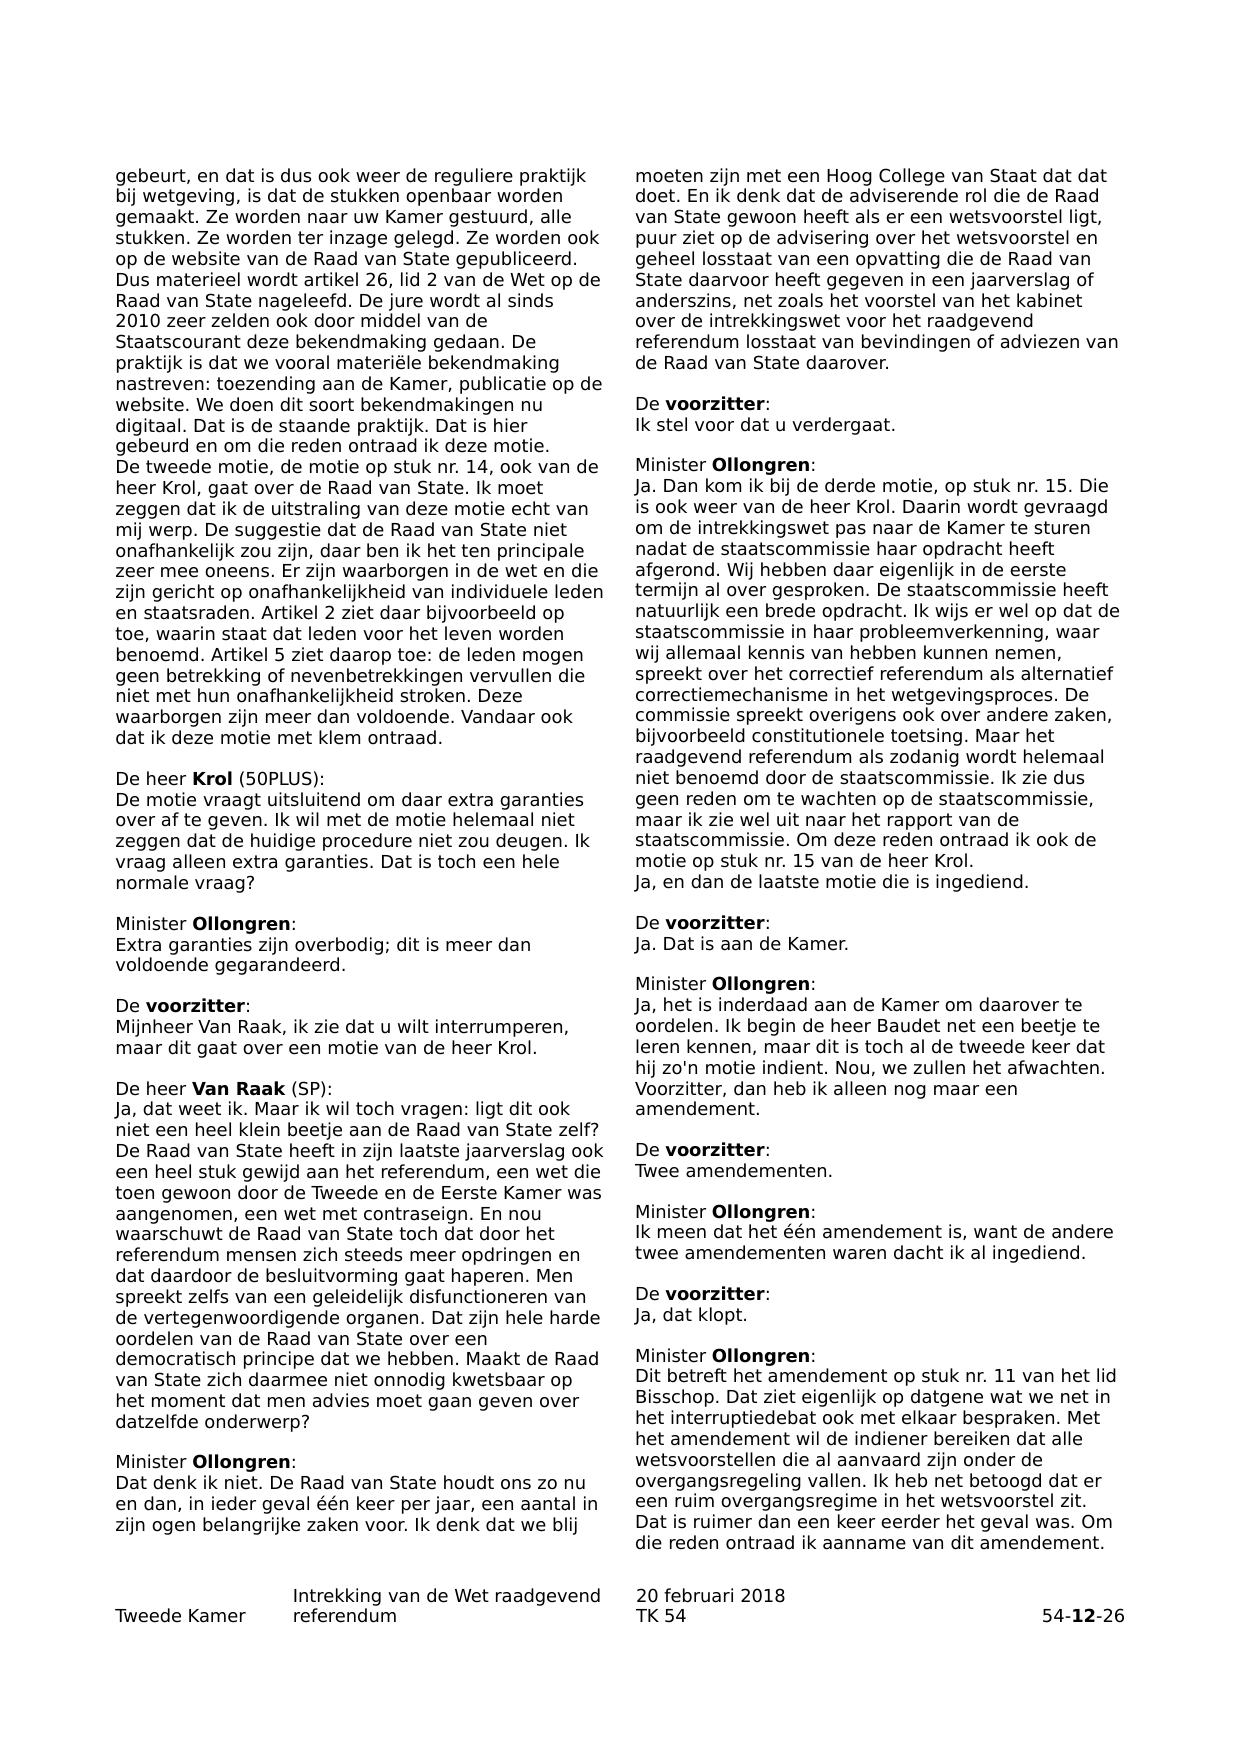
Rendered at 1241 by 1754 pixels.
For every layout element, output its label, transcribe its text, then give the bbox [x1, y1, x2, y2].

text Dit betreft het amendement op stuk nr. 11 van het lid Bisschop. Dat ziet eigenlijk op datgene wat we net in het interruptiedebat ook met elkaar bespraken. Met het amendement wil de indiener bereiken dat alle wetsvoorstellen die al aanvaard zijn onder de overgangsregeling vallen. Ik heb net betoogd dat er een ruim overgangsregime in het wetsvoorstel zit. Dat is ruimer dan een keer eerder het geval was. Om die reden ontraad ik aanname van dit amendement. [635, 1366, 1125, 1554]
text gebeurt, en dat is dus ook weer de reguliere praktijk bij wetgeving, is dat de stukken openbaar worden gemaakt. Ze worden naar uw Kamer gestuurd, alle stukken. Ze worden ter inzage gelegd. Ze worden ook op de website van de Raad van State gepubliceerd. Dus materieel wordt artikel 26, lid 2 van de Wet op de Raad van State nageleefd. De jure wordt al sinds 2010 zeer zelden ook door middel van de Staatscourant deze bekendmaking gedaan. De praktijk is dat we vooral materiële bekendmaking nastreven: toezending aan de Kamer, publicatie op de website. We doen dit soort bekendmakingen nu digitaal. Dat is de staande praktijk. Dat is hier gebeurd en om die reden ontraad ik deze motie. [115, 165, 605, 457]
text De voorzitter: [635, 1284, 1125, 1304]
text De heer Krol (50PLUS): [115, 769, 605, 789]
text Mijnheer Van Raak, ik zie dat u wilt interrumperen, maar dit gaat over een motie van de heer Krol. [115, 1017, 605, 1058]
text De voorzitter: [115, 996, 605, 1017]
text Minister Ollongren: [635, 1201, 1125, 1222]
text Ja, dat weet ik. Maar ik wil toch vragen: ligt dit ook niet een heel klein beetje aan de Raad van State zelf? De Raad van State heeft in zijn laatste jaarverslag ook een heel stuk gewijd aan het referendum, een wet die toen gewoon door de Tweede en de Eerste Kamer was aangenomen, een wet met contraseign. En nou waarschuwt de Raad van State toch dat door het referendum mensen zich steeds meer opdringen en dat daardoor de besluitvorming gaat haperen. Men spreekt zelfs van een geleidelijk disfunctioneren van de vertegenwoordigende organen. Dat zijn hele harde oordelen van de Raad van State over een democratisch principe dat we hebben. Maakt de Raad van State zich daarmee niet onnodig kwetsbaar op het moment dat men advies moet gaan geven over datzelfde onderwerp? [115, 1099, 605, 1432]
text Minister Ollongren: [635, 974, 1125, 995]
text moeten zijn met een Hoog College van Staat dat dat doet. En ik denk dat de adviserende rol die de Raad van State gewoon heeft als er een wetsvoorstel ligt, puur ziet op de advisering over het wetsvoorstel en geheel losstaat van een opvatting die de Raad van State daarvoor heeft gegeven in een jaarverslag of anderszins, net zoals het voorstel van het kabinet over de intrekkingswet voor het raadgevend referendum losstaat van bevindingen of adviezen van de Raad van State daarover. [635, 165, 1125, 374]
text Minister Ollongren: [115, 1452, 605, 1473]
text De motie vraagt uitsluitend om daar extra garanties over af te geven. Ik wil met de motie helemaal niet zeggen dat de huidige procedure niet zou deugen. Ik vraag alleen extra garanties. Dat is toch een hele normale vraag? [115, 789, 605, 893]
text De tweede motie, de motie op stuk nr. 14, ook van de heer Krol, gaat over de Raad van State. Ik moet zeggen dat ik de uitstraling van deze motie echt van mij werp. De suggestie dat de Raad van State niet onafhankelijk zou zijn, daar ben ik het ten principale zeer mee oneens. Er zijn waarborgen in de wet en die zijn gericht op onafhankelijkheid van individuele leden en staatsraden. Artikel 2 ziet daar bijvoorbeeld op toe, waarin staat dat leden voor het leven worden benoemd. Artikel 5 ziet daarop toe: de leden mogen geen betrekking of nevenbetrekkingen vervullen die niet met hun onafhankelijkheid stroken. Deze waarborgen zijn meer dan voldoende. Vandaar ook dat ik deze motie met klem ontraad. [115, 457, 605, 749]
text Ja, het is inderdaad aan de Kamer om daarover te oordelen. Ik begin de heer Baudet net een beetje te leren kennen, maar dit is toch al de tweede keer dat hij zo'n motie indient. Nou, we zullen het afwachten. [635, 995, 1125, 1078]
text Minister Ollongren: [115, 913, 605, 934]
text De heer Van Raak (SP): [115, 1078, 605, 1099]
text Minister Ollongren: [635, 1345, 1125, 1366]
text De voorzitter: [635, 394, 1125, 414]
text Ja, dat klopt. [635, 1304, 1125, 1325]
text De voorzitter: [635, 913, 1125, 933]
text Ik meen dat het één amendement is, want de andere twee amendementen waren dacht ik al ingediend. [635, 1222, 1125, 1264]
text Minister Ollongren: [635, 455, 1125, 476]
text Voorzitter, dan heb ik alleen nog maar een amendement. [635, 1078, 1125, 1120]
text Dat denk ik niet. De Raad van State houdt ons zo nu en dan, in ieder geval één keer per jaar, een aantal in zijn ogen belangrijke zaken voor. Ik denk dat we blij [115, 1473, 605, 1536]
text Ja. Dan kom ik bij de derde motie, op stuk nr. 15. Die is ook weer van de heer Krol. Daarin wordt gevraagd om de intrekkingswet pas naar de Kamer te sturen nadat de staatscommissie haar opdracht heeft afgerond. Wij hebben daar eigenlijk in de eerste termijn al over gesproken. De staatscommissie heeft natuurlijk een brede opdracht. Ik wijs er wel op dat de staatscommissie in haar probleemverkenning, waar wij allemaal kennis van hebben kunnen nemen, spreekt over het correctief referendum als alternatief correctiemechanisme in het wetgevingsproces. De commissie spreekt overigens ook over andere zaken, bijvoorbeeld constitutionele toetsing. Maar het raadgevend referendum als zodanig wordt helemaal niet benoemd door de staatscommissie. Ik zie dus geen reden om te wachten op de staatscommissie, maar ik zie wel uit naar het rapport van de staatscommissie. Om deze reden ontraad ik ook de motie op stuk nr. 15 van de heer Krol. [635, 476, 1125, 872]
text Extra garanties zijn overbodig; dit is meer dan voldoende gegarandeerd. [115, 934, 605, 976]
text De voorzitter: [635, 1140, 1125, 1161]
text Ja. Dat is aan de Kamer. [635, 933, 1125, 954]
text Ja, en dan de laatste motie die is ingediend. [635, 872, 1125, 893]
text Twee amendementen. [635, 1161, 1125, 1181]
text Ik stel voor dat u verdergaat. [635, 414, 1125, 435]
